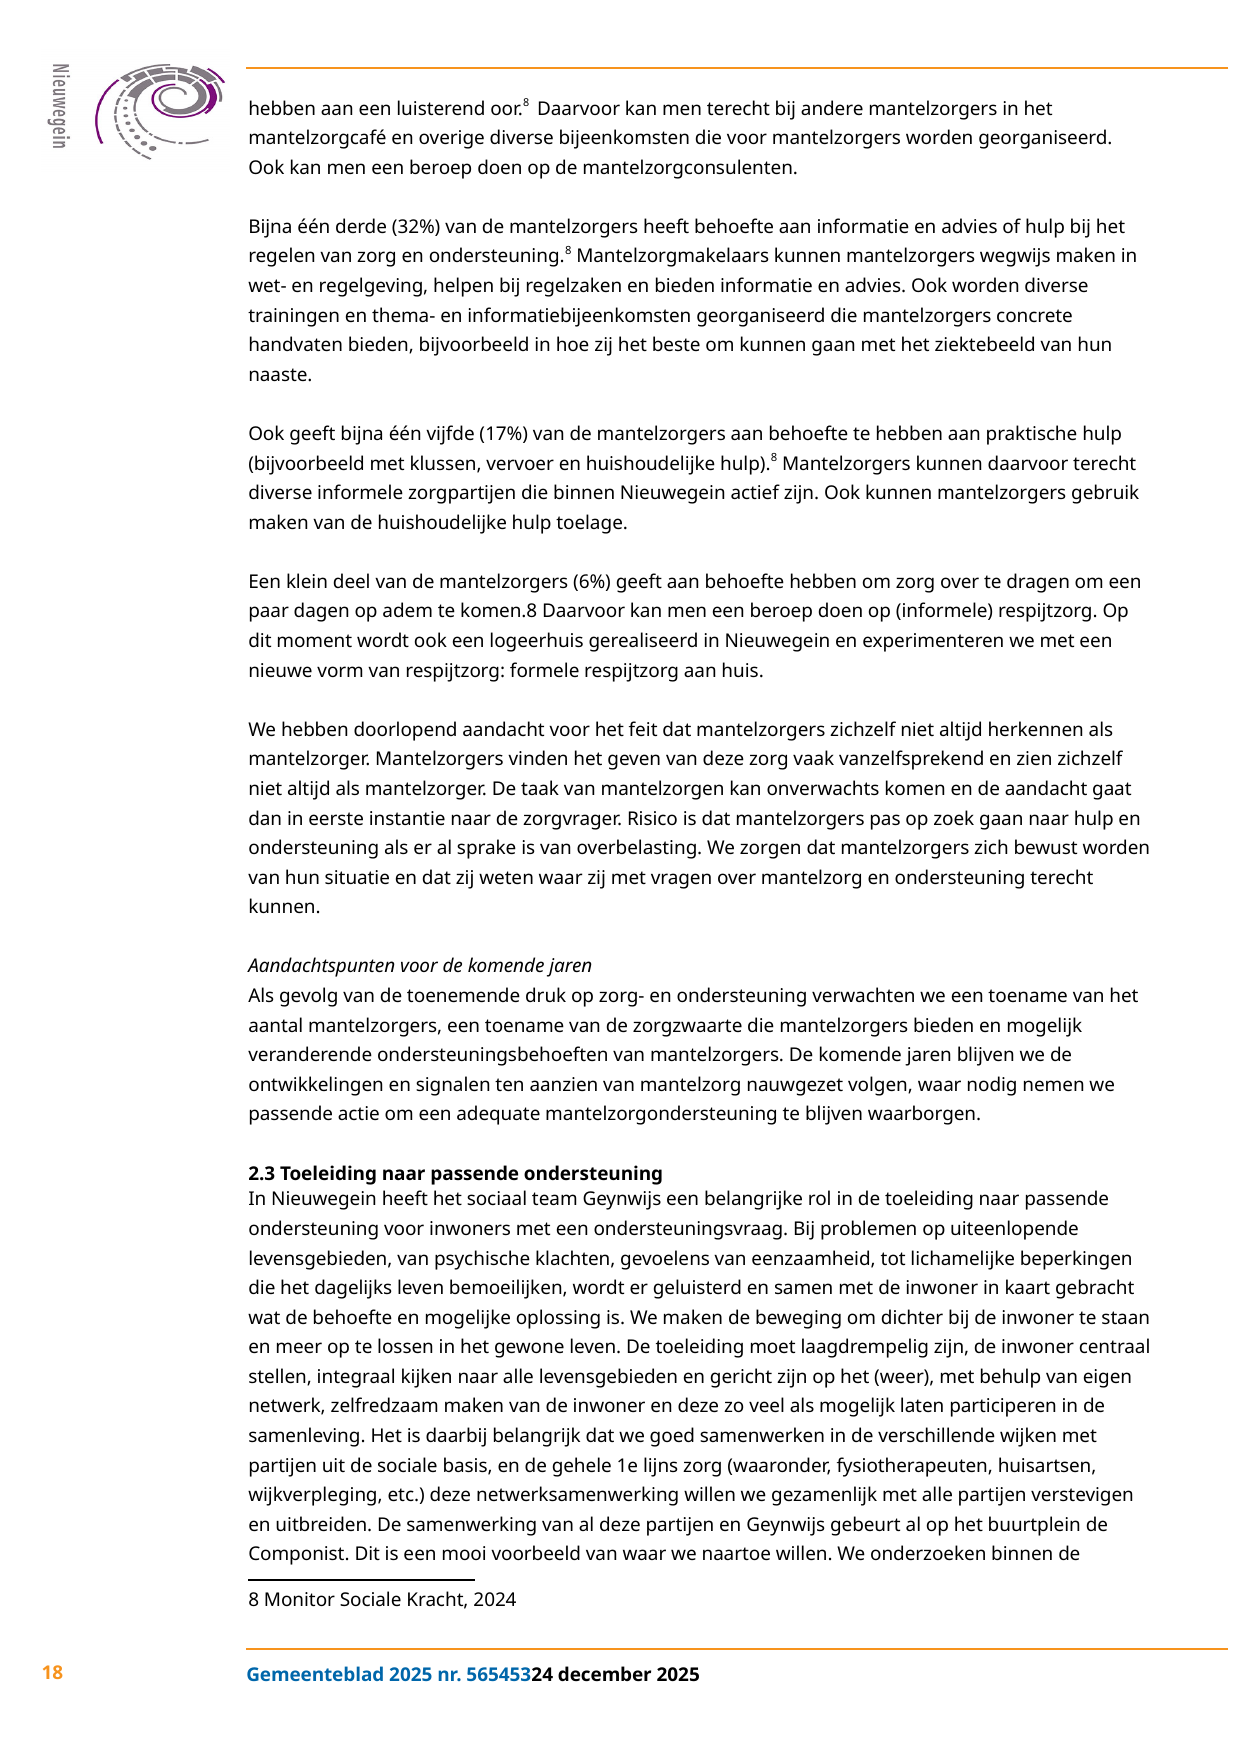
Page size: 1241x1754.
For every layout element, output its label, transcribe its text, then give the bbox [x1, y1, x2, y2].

text Ook geeft bijna één vijfde (17%) van de mantelzorgers aan behoefte te hebben aan praktische hulp (bijvoorbeeld met klussen, vervoer en huishoudelijke hulp).8 Mantelzorgers kunnen daarvoor terecht diverse informele zorgpartijen die binnen Nieuwegein actief zijn. Ook kunnen mantelzorgers gebruik maken van de huishoudelijke hulp toelage. [248, 420, 1152, 535]
text Bijna één derde (32%) van de mantelzorgers heeft behoefte aan informatie en advies of hulp bij het regelen van zorg en ondersteuning.8 Mantelzorgmakelaars kunnen mantelzorgers wegwijs maken in wet- en regelgeving, helpen bij regelzaken en bieden informatie en advies. Ook worden diverse trainingen en thema- en informatiebijeenkomsten georganiseerd die mantelzorgers concrete handvaten bieden, bijvoorbeeld in hoe zij het beste om kunnen gaan met het ziektebeeld van hun naaste. [248, 213, 1152, 387]
text In Nieuwegein heeft het sociaal team Geynwijs een belangrijke rol in de toeleiding naar passende ondersteuning voor inwoners met een ondersteuningsvraag. Bij problemen op uiteenlopende levensgebieden, van psychische klachten, gevoelens van eenzaamheid, tot lichamelijke beperkingen die het dagelijks leven bemoeilijken, wordt er geluisterd en samen met de inwoner in kaart gebracht wat de behoefte en mogelijke oplossing is. We maken de beweging om dichter bij de inwoner te staan en meer op te lossen in het gewone leven. De toeleiding moet laagdrempelig zijn, de inwoner centraal stellen, integraal kijken naar alle levensgebieden en gericht zijn op het (weer), met behulp van eigen netwerk, zelfredzaam maken van de inwoner en deze zo veel als mogelijk laten participeren in de samenleving. Het is daarbij belangrijk dat we goed samenwerken in de verschillende wijken met partijen uit de sociale basis, en de gehele 1e lijns zorg (waaronder, fysiotherapeuten, huisartsen, wijkverpleging, etc.) deze netwerksamenwerking willen we gezamenlijk met alle partijen verstevigen en uitbreiden. De samenwerking van al deze partijen en Geynwijs gebeurt al op het buurtplein de Componist. Dit is een mooi voorbeeld van waar we naartoe willen. We onderzoeken binnen de [248, 1186, 1152, 1566]
picture [41, 47, 231, 172]
text Een klein deel van de mantelzorgers (6%) geeft aan behoefte hebben om zorg over te dragen om een paar dagen op adem te komen.8 Daarvoor kan men een beroep doen op (informele) respijtzorg. Op dit moment wordt ook een logeerhuis gerealiseerd in Nieuwegein en experimenteren we met een nieuwe vorm van respijtzorg: formele respijtzorg aan huis. [248, 568, 1152, 683]
text 2.3 Toeleiding naar passende ondersteuning [248, 1160, 1152, 1186]
text Monitor Sociale Kracht, 2024 [248, 1586, 1152, 1612]
text Als gevolg van de toenemende druk op zorg- en ondersteuning verwachten we een toename van het aantal mantelzorgers, een toename van de zorgzwaarte die mantelzorgers bieden en mogelijk veranderende ondersteuningsbehoeften van mantelzorgers. De komende jaren blijven we de ontwikkelingen en signalen ten aanzien van mantelzorg nauwgezet volgen, waar nodig nemen we passende actie om een adequate mantelzorgondersteuning te blijven waarborgen. [248, 982, 1152, 1126]
text hebben aan een luisterend oor. Daarvoor kan men terecht bij andere mantelzorgers in het mantelzorgcafé en overige diverse bijeenkomsten die voor mantelzorgers worden georganiseerd. Ook kan men een beroep doen op de mantelzorgconsulenten. [248, 95, 1152, 180]
text We hebben doorlopend aandacht voor het feit dat mantelzorgers zichzelf niet altijd herkennen als mantelzorger. Mantelzorgers vinden het geven van deze zorg vaak vanzelfsprekend en zien zichzelf niet altijd als mantelzorger. De taak van mantelzorgen kan onverwachts komen en de aandacht gaat dan in eerste instantie naar de zorgvrager. Risico is dat mantelzorgers pas op zoek gaan naar hulp en ondersteuning als er al sprake is van overbelasting. We zorgen dat mantelzorgers zich bewust worden van hun situatie en dat zij weten waar zij met vragen over mantelzorg en ondersteuning terecht kunnen. [248, 716, 1152, 919]
text Aandachtspunten voor de komende jaren [248, 953, 1152, 978]
